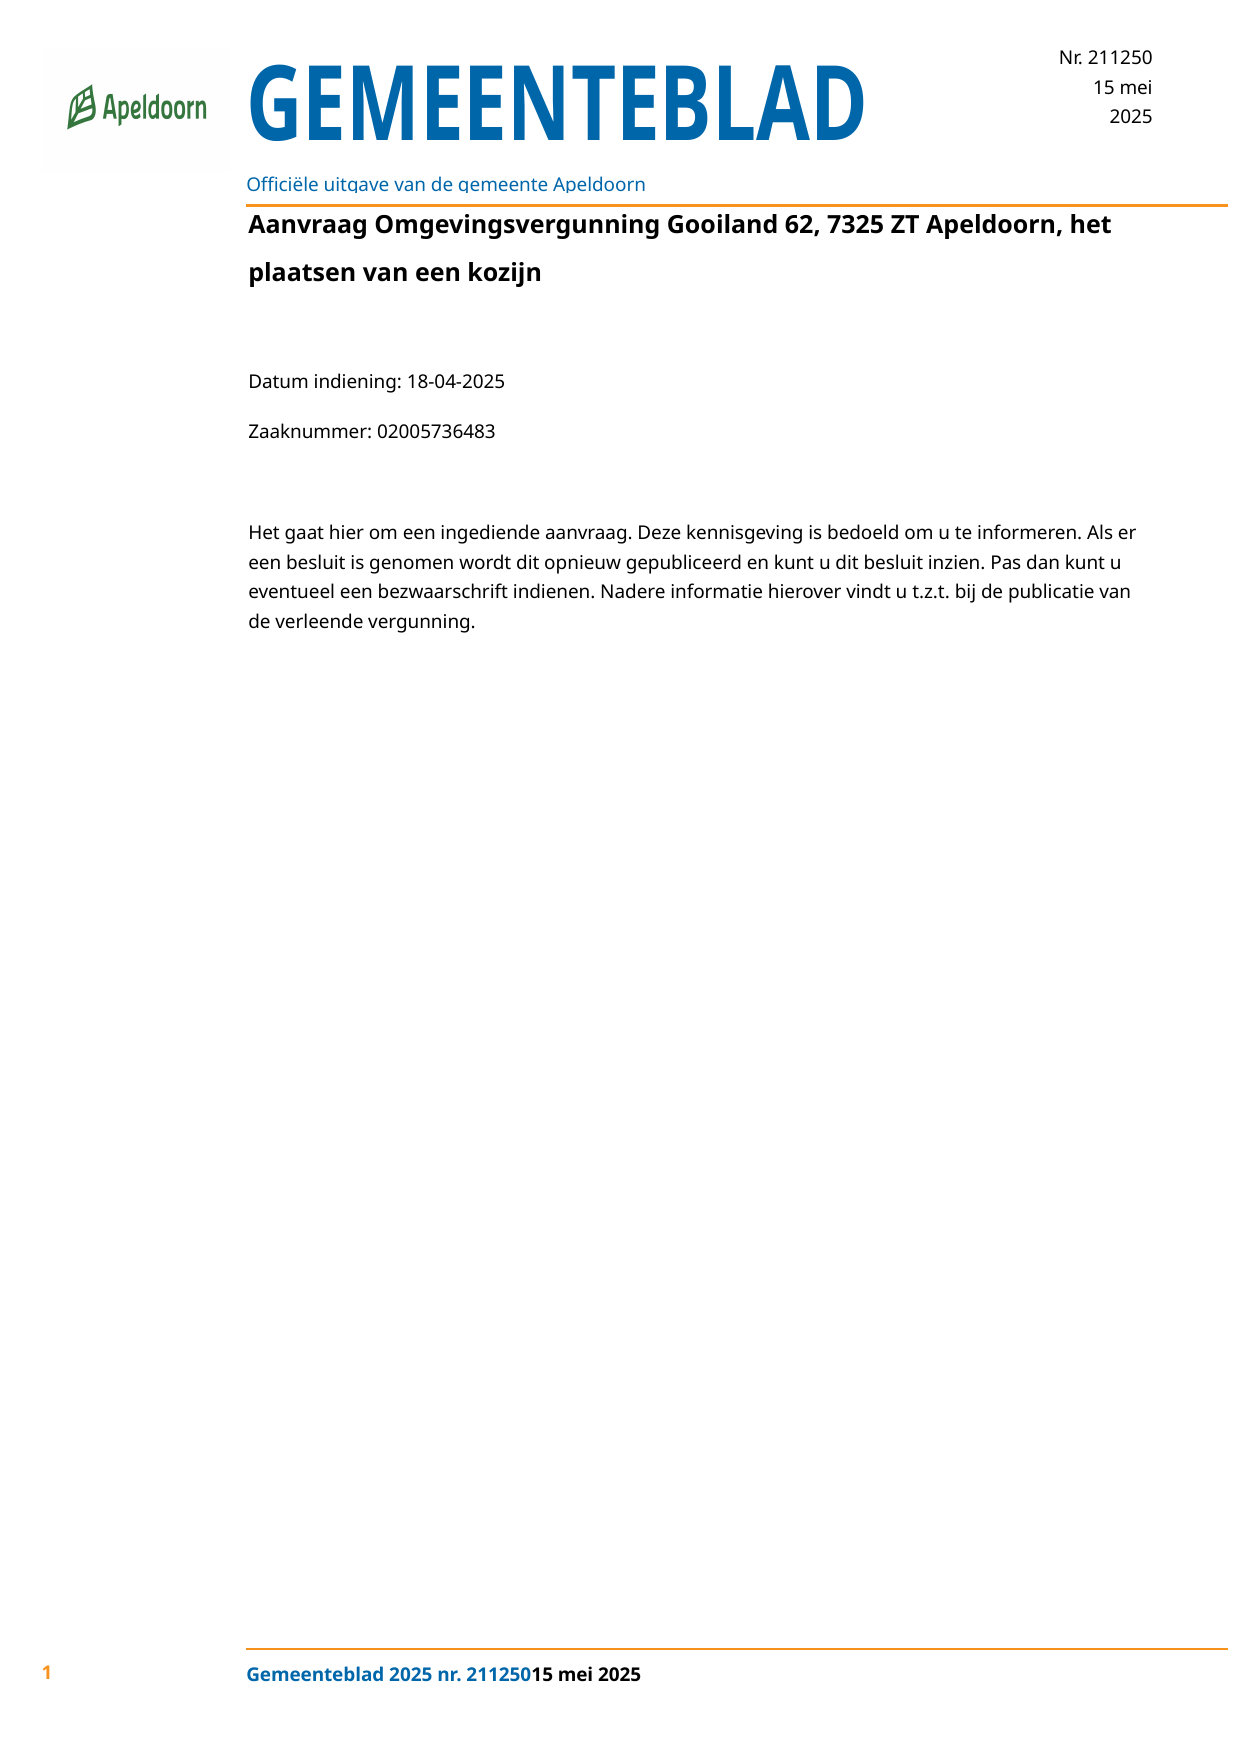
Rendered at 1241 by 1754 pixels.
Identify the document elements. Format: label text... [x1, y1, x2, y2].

text Aanvraag Omgevingsvergunning Gooiland 62, 7325 ZT Apeldoorn, het plaatsen van een kozijn [248, 207, 1152, 288]
picture [41, 47, 231, 172]
text Het gaat hier om een ingediende aanvraag. Deze kennisgeving is bedoeld om u te informeren. Als er een besluit is genomen wordt dit opnieuw gepubliceerd en kunt u dit besluit inzien. Pas dan kunt u eventueel een bezwaarschrift indienen. Nadere informatie hierover vindt u t.z.t. bij de publicatie van de verleende vergunning. [248, 519, 1152, 634]
text Zaaknummer: 02005736483 [248, 419, 1152, 444]
text Datum indiening: 18-04-2025 [248, 368, 1152, 394]
